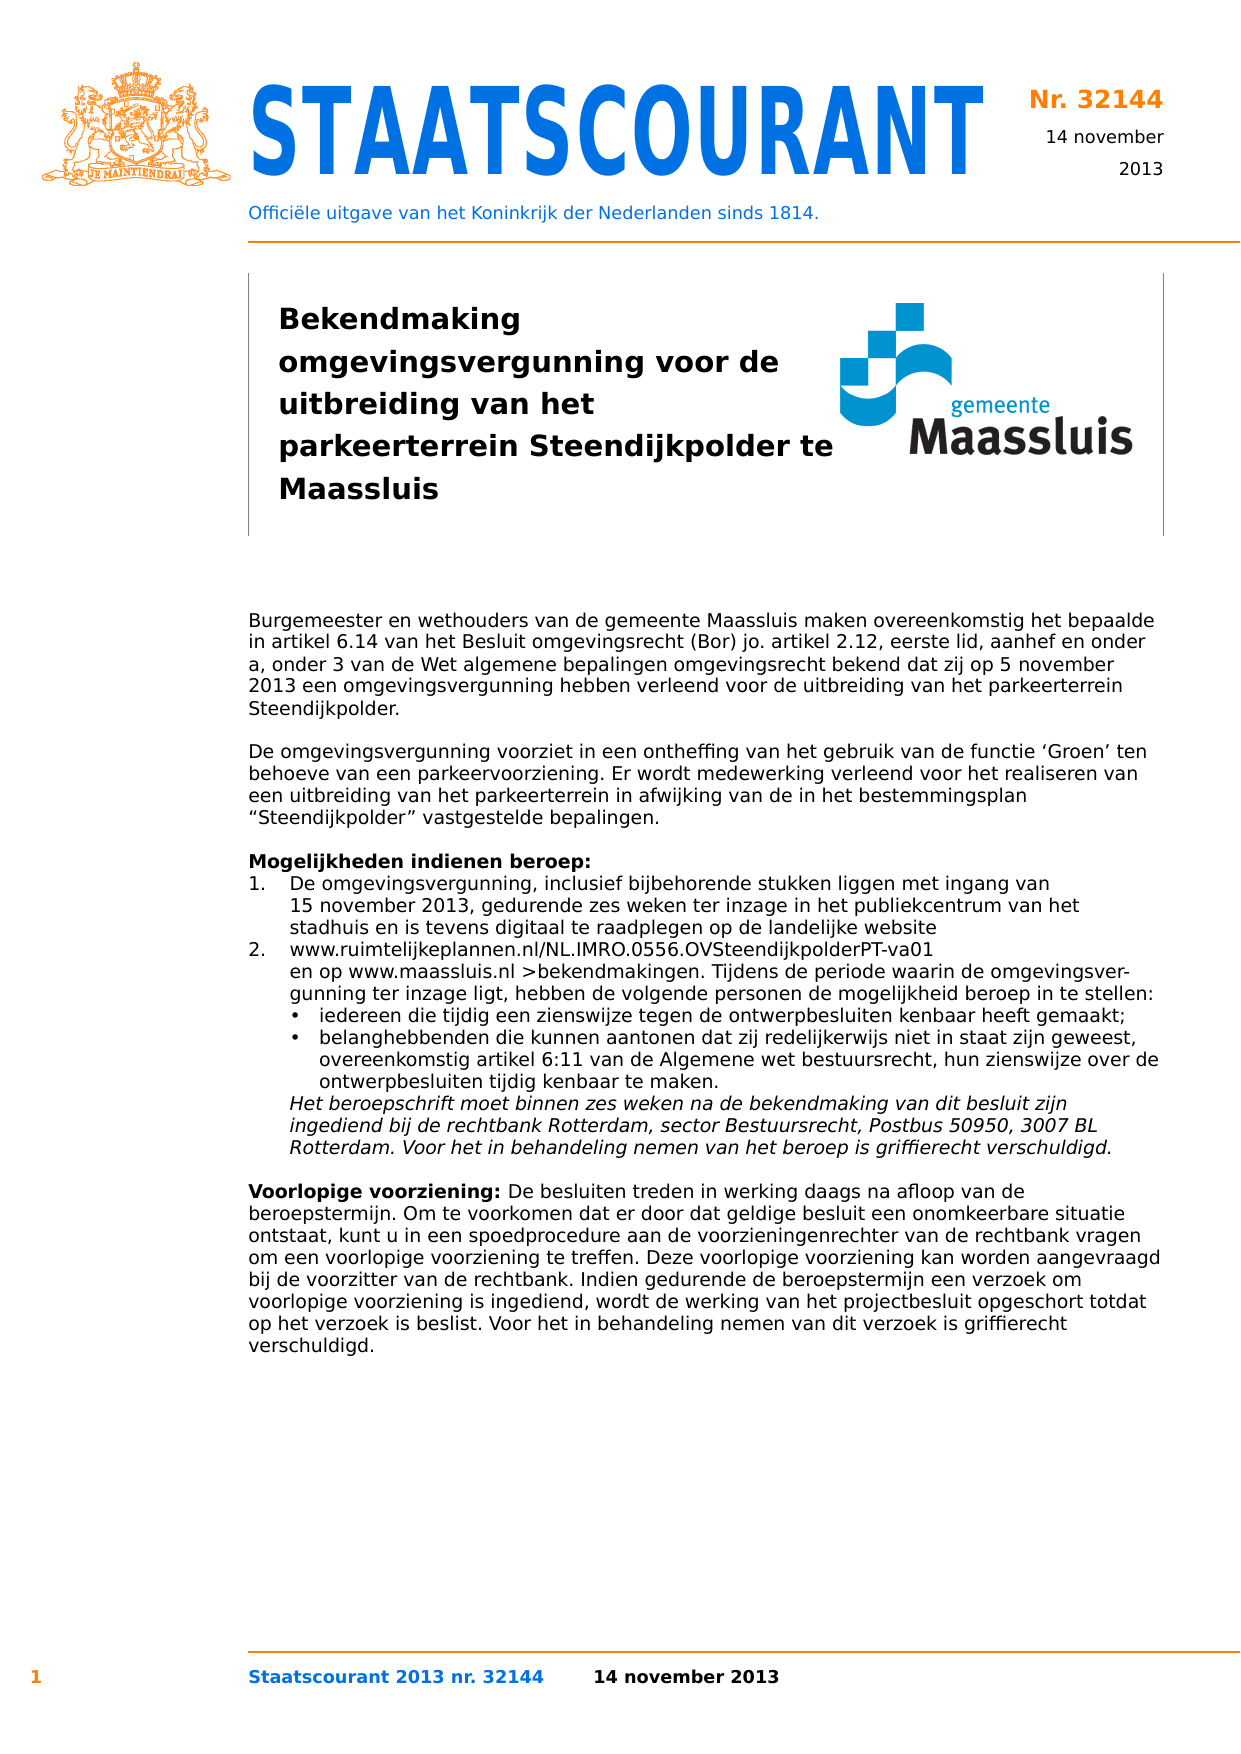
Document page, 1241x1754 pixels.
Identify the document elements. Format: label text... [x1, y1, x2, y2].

subtitle Bekendmaking omgevingsvergunning voor de uitbreiding van het parkeerterrein Steendijkpolder te Maassluis [249, 273, 1163, 536]
table_cell 14 november [998, 121, 1240, 153]
text Burgemeester en wethouders van de gemeente Maassluis maken overeenkomstig het bepaalde in artikel 6.14 van het Besluit omgevingsrecht (Bor) jo. artikel 2.12, eerste lid, aanhef en onder a, onder 3 van de Wet algemene bepalingen omgevingsrecht bekend dat zij op 5 november 2013 een omgevingsvergunning hebben verleend voor de uitbreiding van het parkeerterrein Steendijkpolder. [248, 609, 1163, 719]
text • belanghebbenden die kunnen aantonen dat zij redelijkerwijs niet in staat zijn geweest, overeenkomstig artikel 6:11 van de Algemene wet bestuursrecht, hun zienswijze over de ontwerpbesluiten tijdig kenbaar te maken. [289, 1027, 1163, 1093]
picture [838, 302, 1134, 456]
picture [41, 62, 231, 186]
table_header Nr. 32144 [998, 62, 1240, 121]
text 1. De omgevingsvergunning, inclusief bijbehorende stukken liggen met ingang van 15 november 2013, gedurende zes weken ter inzage in het publiekcentrum van het stadhuis en is tevens digitaal te raadplegen op de landelijke website [248, 873, 1163, 939]
text Voorlopige voorziening: De besluiten treden in werking daags na afloop van de beroepstermijn. Om te voorkomen dat er door dat geldige besluit een onomkeerbare situatie ontstaat, kunt u in een spoedprocedure aan de voorzieningenrechter van de rechtbank vragen om een voorlopige voorziening te treffen. Deze voorlopige voorziening kan worden aangevraagd bij de voorzitter van de rechtbank. Indien gedurende de beroepstermijn een verzoek om voorlopige voorziening is ingediend, wordt de werking van het projectbesluit opgeschort totdat op het verzoek is beslist. Voor het in behandeling nemen van dit verzoek is griffierecht verschuldigd. [248, 1181, 1163, 1356]
table_header [25, 62, 248, 241]
text • iedereen die tijdig een zienswijze tegen de ontwerpbesluiten kenbaar heeft gemaakt; [289, 1005, 1163, 1027]
table_header STAATSCOURANT [248, 62, 998, 203]
text en op www.maassluis.nl >bekendmakingen. Tijdens de periode waarin de omgevingsver-gunning ter inzage ligt, hebben de volgende personen de mogelijkheid beroep in te stellen: [289, 961, 1163, 1005]
text 2. www.ruimtelijkeplannen.nl/NL.IMRO.0556.OVSteendijkpolderPT-va01 [248, 939, 1163, 961]
text Het beroepschrift moet binnen zes weken na de bekendmaking van dit besluit zijn ingediend bij de rechtbank Rotterdam, sector Bestuursrecht, Postbus 50950, 3007 BL Rotterdam. Voor het in behandeling nemen van het beroep is griffierecht verschuldigd. [289, 1093, 1163, 1159]
table_cell 2013 [998, 153, 1240, 203]
text Mogelijkheden indienen beroep: [248, 851, 1163, 873]
table_cell Officiële uitgave van het Koninkrijk der Nederlanden sinds 1814. [248, 203, 1240, 241]
text De omgevingsvergunning voorziet in een ontheffing van het gebruik van de functie ‘Groen’ ten behoeve van een parkeervoorziening. Er wordt medewerking verleend voor het realiseren van een uitbreiding van het parkeerterrein in afwijking van de in het bestemmingsplan “Steendijkpolder” vastgestelde bepalingen. [248, 741, 1163, 829]
